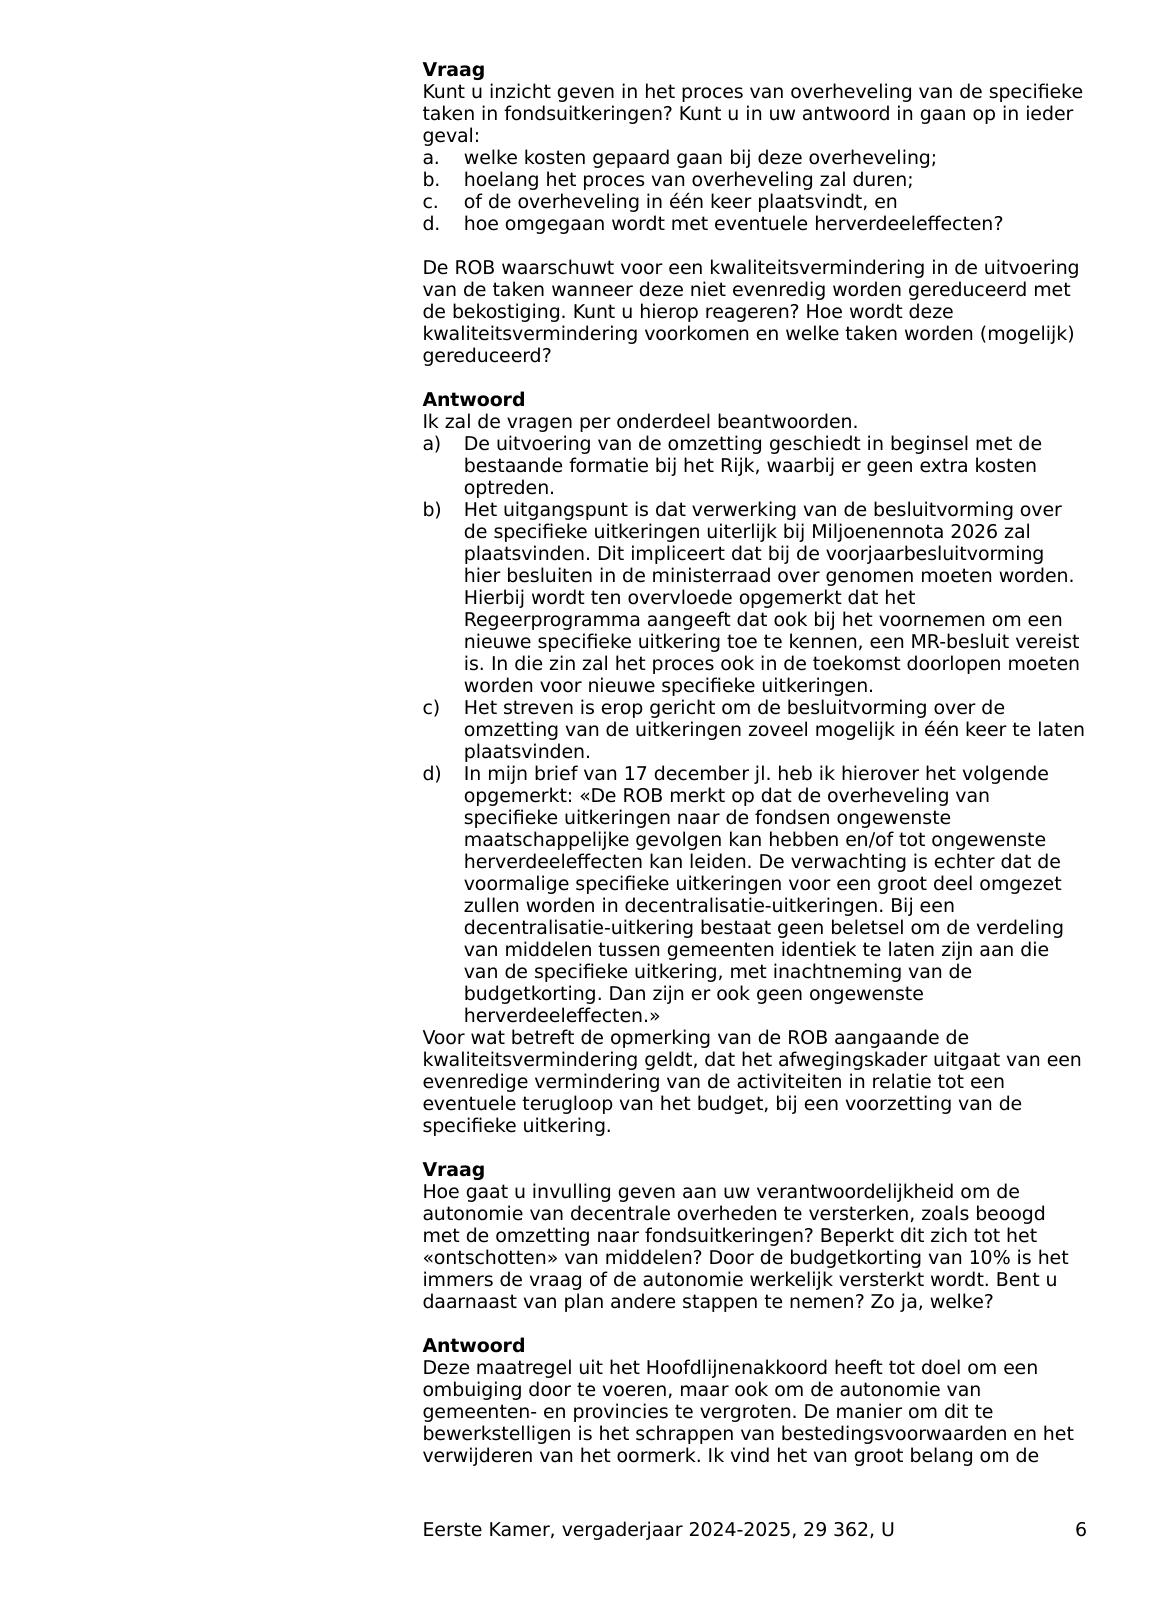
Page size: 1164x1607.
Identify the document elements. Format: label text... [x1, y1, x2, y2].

text Antwoord [422, 1335, 1087, 1357]
text Deze maatregel uit het Hoofdlijnenakkoord heeft tot doel om een ombuiging door te voeren, maar ook om de autonomie van gemeenten- en provincies te vergroten. De manier om dit te bewerkstelligen is het schrappen van bestedingsvoorwaarden en het verwijderen van het oormerk. Ik vind het van groot belang om de [422, 1357, 1087, 1467]
text Vraag [422, 59, 1087, 81]
text c. of de overheveling in één keer plaatsvindt, en [422, 191, 1087, 213]
text Ik zal de vragen per onderdeel beantwoorden. [422, 411, 1087, 433]
text c) Het streven is erop gericht om de besluitvorming over de omzetting van de uitkeringen zoveel mogelijk in één keer te laten plaatsvinden. [422, 697, 1087, 763]
text d. hoe omgegaan wordt met eventuele herverdeeleffecten? [422, 213, 1087, 235]
text De ROB waarschuwt voor een kwaliteitsvermindering in de uitvoering van de taken wanneer deze niet evenredig worden gereduceerd met de bekostiging. Kunt u hierop reageren? Hoe wordt deze kwaliteitsvermindering voorkomen en welke taken worden (mogelijk) gereduceerd? [422, 257, 1087, 367]
text a. welke kosten gepaard gaan bij deze overheveling; [422, 147, 1087, 169]
text Hoe gaat u invulling geven aan uw verantwoordelijkheid om de autonomie van decentrale overheden te versterken, zoals beoogd met de omzetting naar fondsuitkeringen? Beperkt dit zich tot het «ontschotten» van middelen? Door de budgetkorting van 10% is het immers de vraag of de autonomie werkelijk versterkt wordt. Bent u daarnaast van plan andere stappen te nemen? Zo ja, welke? [422, 1181, 1087, 1312]
text a) De uitvoering van de omzetting geschiedt in beginsel met de bestaande formatie bij het Rijk, waarbij er geen extra kosten optreden. [422, 433, 1087, 499]
text Vraag [422, 1159, 1087, 1181]
text Antwoord [422, 389, 1087, 411]
text b) Het uitgangspunt is dat verwerking van de besluitvorming over de specifieke uitkeringen uiterlijk bij Miljoenennota 2026 zal plaatsvinden. Dit impliceert dat bij de voorjaarbesluitvorming hier besluiten in de ministerraad over genomen moeten worden. Hierbij wordt ten overvloede opgemerkt dat het Regeerprogramma aangeeft dat ook bij het voornemen om een nieuwe specifieke uitkering toe te kennen, een MR-besluit vereist is. In die zin zal het proces ook in de toekomst doorlopen moeten worden voor nieuwe specifieke uitkeringen. [422, 499, 1087, 697]
text d) In mijn brief van 17 december jl. heb ik hierover het volgende opgemerkt: «De ROB merkt op dat de overheveling van specifieke uitkeringen naar de fondsen ongewenste maatschappelijke gevolgen kan hebben en/of tot ongewenste herverdeeleffecten kan leiden. De verwachting is echter dat de voormalige specifieke uitkeringen voor een groot deel omgezet zullen worden in decentralisatie-uitkeringen. Bij een decentralisatie-uitkering bestaat geen beletsel om de verdeling van middelen tussen gemeenten identiek te laten zijn aan die van de specifieke uitkering, met inachtneming van de budgetkorting. Dan zijn er ook geen ongewenste herverdeeleffecten.» [422, 763, 1087, 1027]
text Kunt u inzicht geven in het proces van overheveling van de specifieke taken in fondsuitkeringen? Kunt u in uw antwoord in gaan op in ieder geval: [422, 81, 1087, 147]
text b. hoelang het proces van overheveling zal duren; [422, 169, 1087, 191]
text Voor wat betreft de opmerking van de ROB aangaande de kwaliteitsvermindering geldt, dat het afwegingskader uitgaat van een evenredige vermindering van de activiteiten in relatie tot een eventuele terugloop van het budget, bij een voorzetting van de specifieke uitkering. [422, 1027, 1087, 1136]
